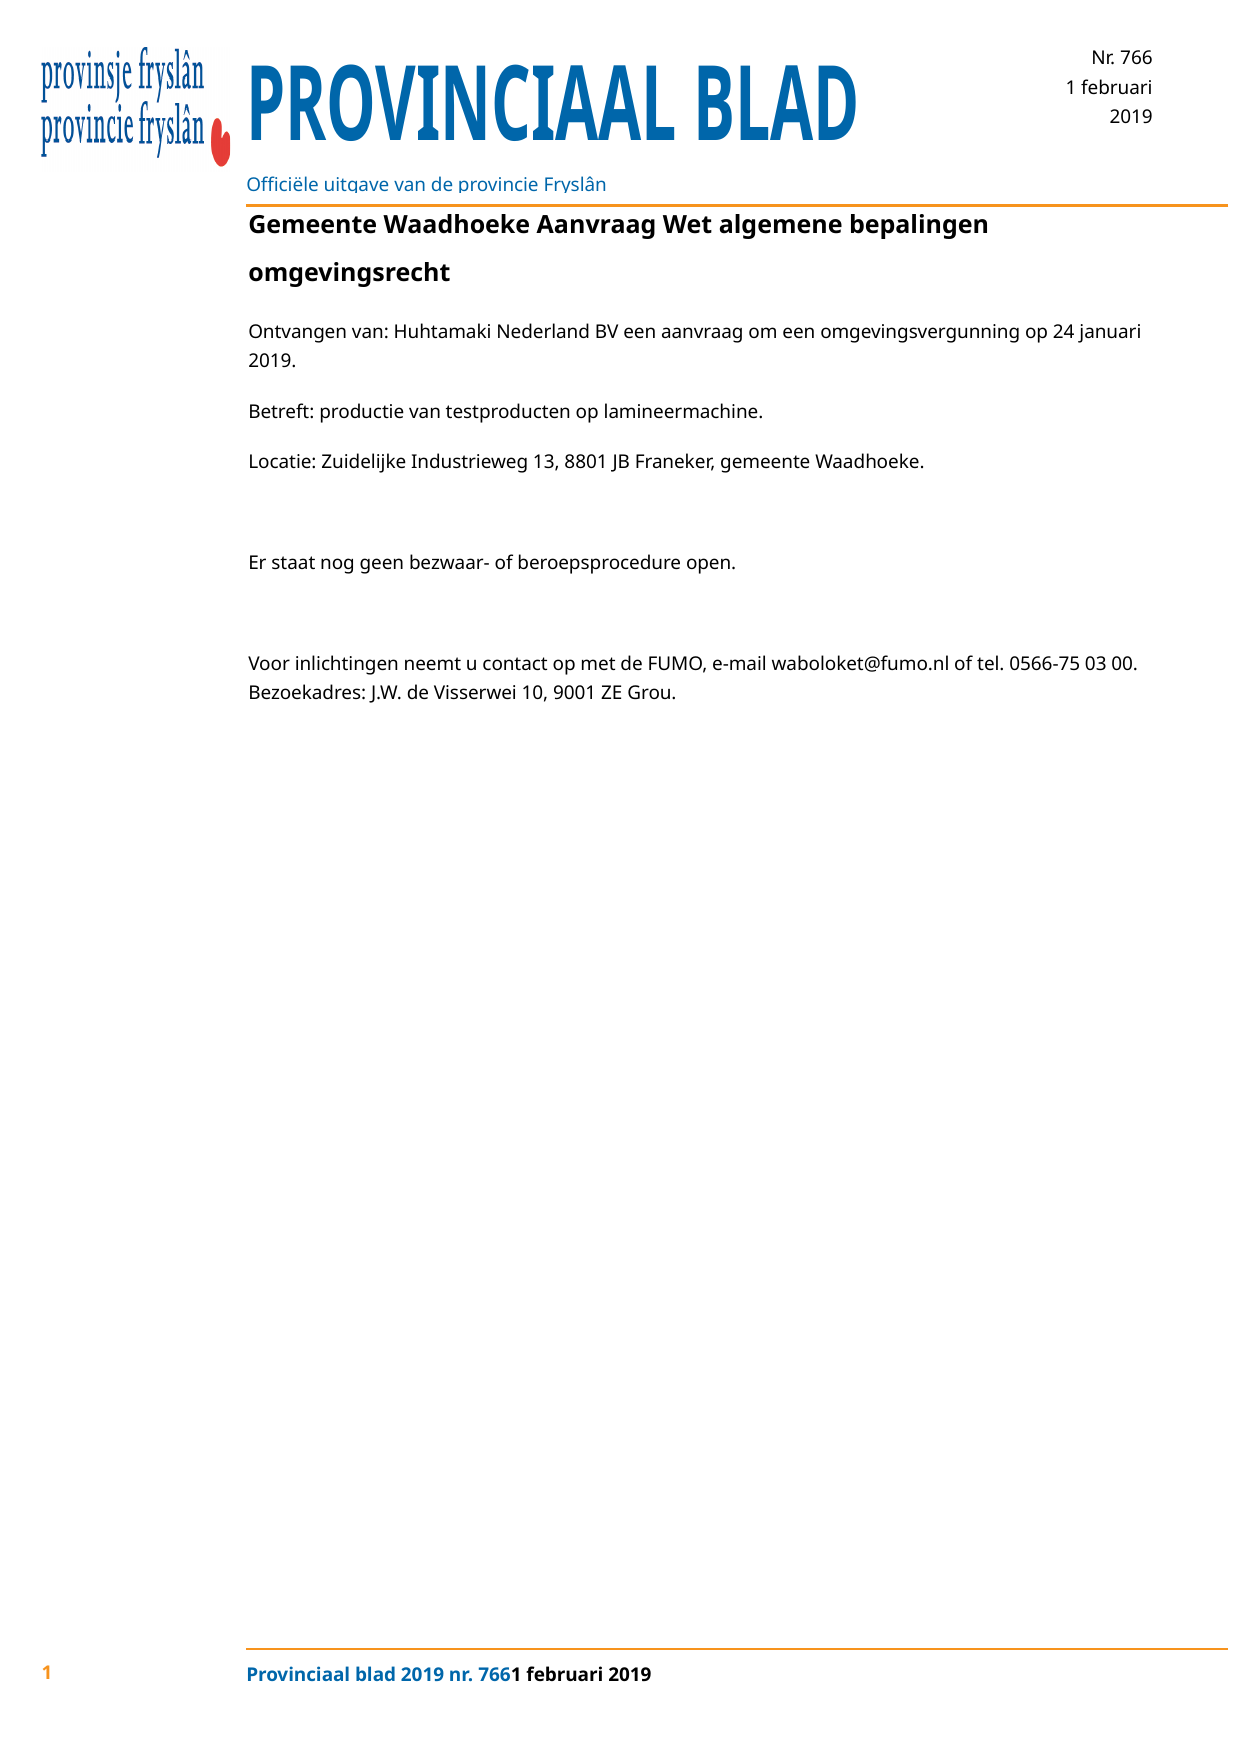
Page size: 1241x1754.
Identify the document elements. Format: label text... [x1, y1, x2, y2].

text Ontvangen van: Huhtamaki Nederland BV een aanvraag om een omgevingsvergunning op 24 januari 2019. [248, 318, 1152, 373]
picture [41, 47, 231, 172]
text Gemeente Waadhoeke Aanvraag Wet algemene bepalingen omgevingsrecht [248, 207, 1152, 288]
text Locatie: Zuidelijke Industrieweg 13, 8801 JB Franeker, gemeente Waadhoeke. [248, 448, 1152, 474]
text Betreft: productie van testproducten op lamineermachine. [248, 398, 1152, 424]
text Voor inlichtingen neemt u contact op met de FUMO, e-mail waboloket@fumo.nl of tel. 0566-75 03 00. Bezoekadres: J.W. de Visserwei 10, 9001 ZE Grou. [248, 650, 1152, 705]
text Er staat nog geen bezwaar- of beroepsprocedure open. [248, 549, 1152, 575]
